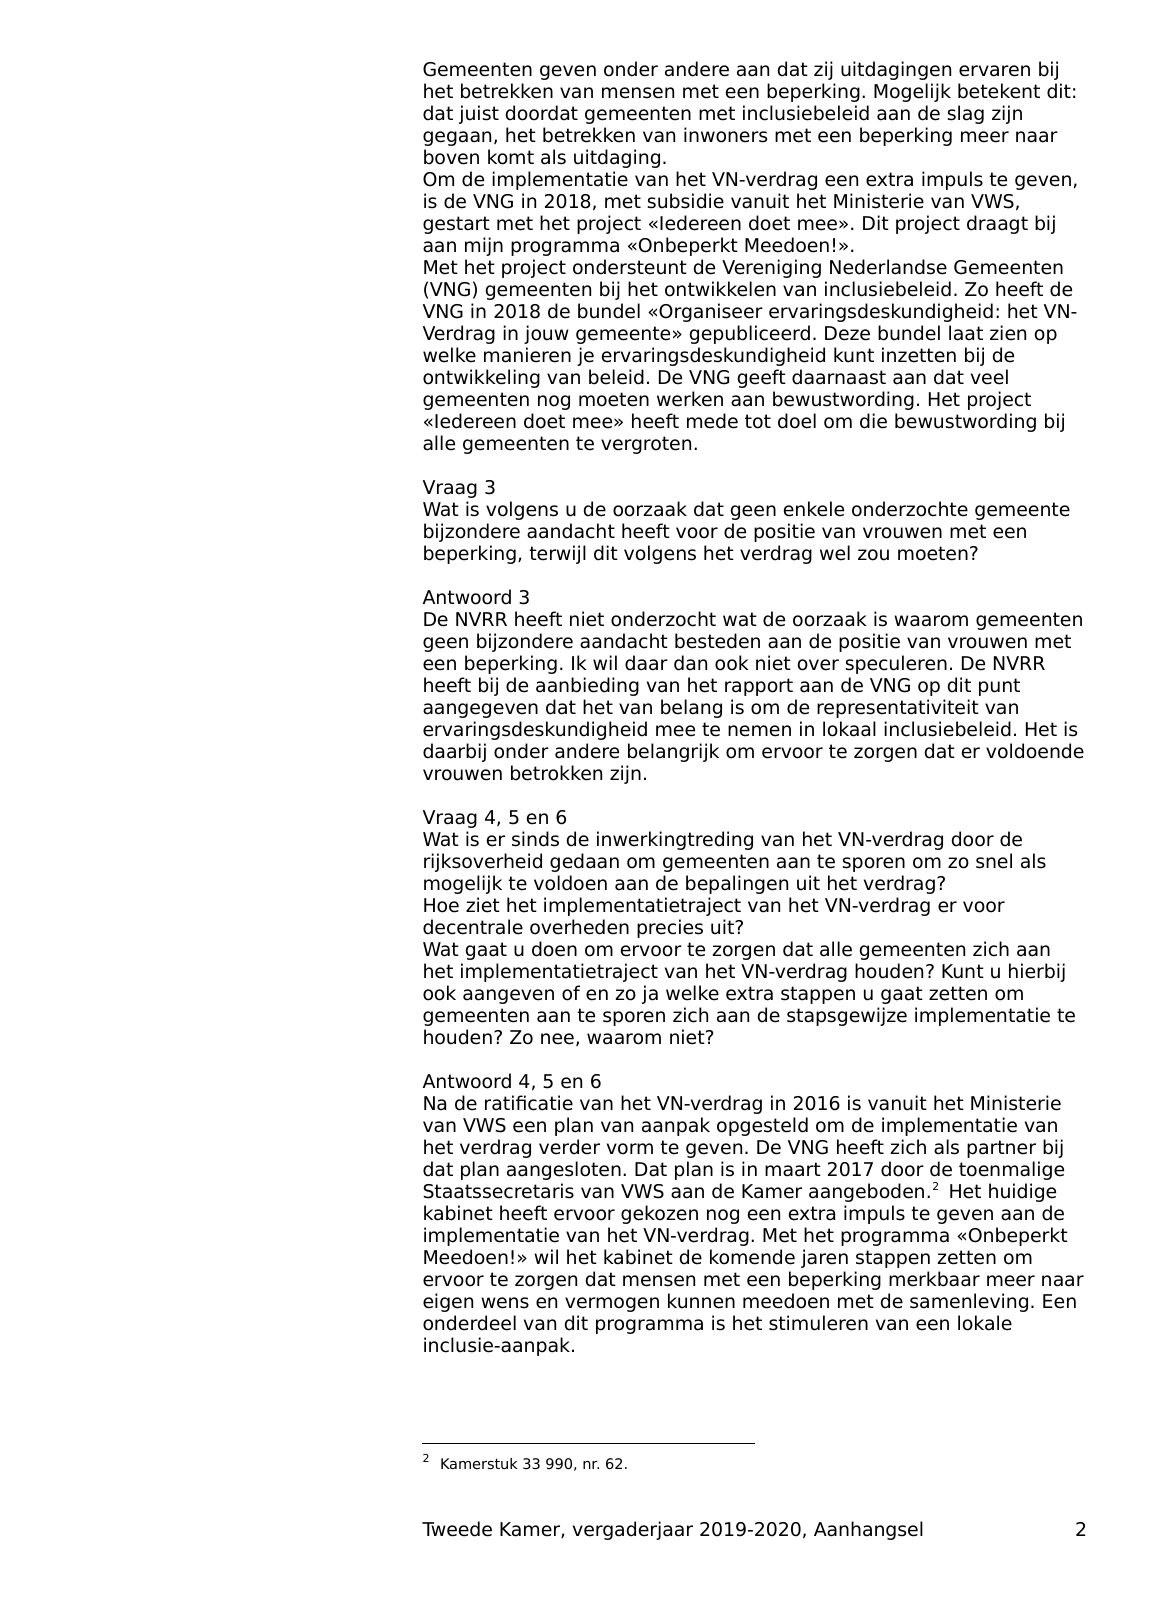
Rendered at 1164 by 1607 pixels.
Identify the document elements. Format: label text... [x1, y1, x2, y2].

text Wat is volgens u de oorzaak dat geen enkele onderzochte gemeente bijzondere aandacht heeft voor de positie van vrouwen met een beperking, terwijl dit volgens het verdrag wel zou moeten? [422, 499, 1087, 565]
text Antwoord 3 [422, 587, 1087, 609]
text Om de implementatie van het VN-verdrag een extra impuls te geven, is de VNG in 2018, met subsidie vanuit het Ministerie van VWS, gestart met het project «Iedereen doet mee». Dit project draagt bij aan mijn programma «Onbeperkt Meedoen!». [422, 169, 1087, 257]
text Na de ratificatie van het VN-verdrag in 2016 is vanuit het Ministerie van VWS een plan van aanpak opgesteld om de implementatie van het verdrag verder vorm te geven. De VNG heeft zich als partner bij dat plan aangesloten. Dat plan is in maart 2017 door de toenmalige Staatssecretaris van VWS aan de Kamer aangeboden. Het huidige kabinet heeft ervoor gekozen nog een extra impuls te geven aan de implementatie van het VN-verdrag. Met het programma «Onbeperkt Meedoen!» wil het kabinet de komende jaren stappen zetten om ervoor te zorgen dat mensen met een beperking merkbaar meer naar eigen wens en vermogen kunnen meedoen met de samenleving. Een onderdeel van dit programma is het stimuleren van een lokale inclusie-aanpak. [422, 1093, 1087, 1357]
text Gemeenten geven onder andere aan dat zij uitdagingen ervaren bij het betrekken van mensen met een beperking. Mogelijk betekent dit: dat juist doordat gemeenten met inclusiebeleid aan de slag zijn gegaan, het betrekken van inwoners met een beperking meer naar boven komt als uitdaging. [422, 59, 1087, 169]
text Wat is er sinds de inwerkingtreding van het VN-verdrag door de rijksoverheid gedaan om gemeenten aan te sporen om zo snel als mogelijk te voldoen aan de bepalingen uit het verdrag? [422, 829, 1087, 895]
text Vraag 3 [422, 477, 1087, 499]
text Kamerstuk 33 990, nr. 62. [422, 1452, 1087, 1474]
text Hoe ziet het implementatietraject van het VN-verdrag er voor decentrale overheden precies uit? [422, 895, 1087, 939]
text Antwoord 4, 5 en 6 [422, 1071, 1087, 1093]
text Met het project ondersteunt de Vereniging Nederlandse Gemeenten (VNG) gemeenten bij het ontwikkelen van inclusiebeleid. Zo heeft de VNG in 2018 de bundel «Organiseer ervaringsdeskundigheid: het VN-Verdrag in jouw gemeente» gepubliceerd. Deze bundel laat zien op welke manieren je ervaringsdeskundigheid kunt inzetten bij de ontwikkeling van beleid. De VNG geeft daarnaast aan dat veel gemeenten nog moeten werken aan bewustwording. Het project «Iedereen doet mee» heeft mede tot doel om die bewustwording bij alle gemeenten te vergroten. [422, 257, 1087, 455]
text Wat gaat u doen om ervoor te zorgen dat alle gemeenten zich aan het implementatietraject van het VN-verdrag houden? Kunt u hierbij ook aangeven of en zo ja welke extra stappen u gaat zetten om gemeenten aan te sporen zich aan de stapsgewijze implementatie te houden? Zo nee, waarom niet? [422, 939, 1087, 1049]
text Vraag 4, 5 en 6 [422, 807, 1087, 829]
text De NVRR heeft niet onderzocht wat de oorzaak is waarom gemeenten geen bijzondere aandacht besteden aan de positie van vrouwen met een beperking. Ik wil daar dan ook niet over speculeren. De NVRR heeft bij de aanbieding van het rapport aan de VNG op dit punt aangegeven dat het van belang is om de representativiteit van ervaringsdeskundigheid mee te nemen in lokaal inclusiebeleid. Het is daarbij onder andere belangrijk om ervoor te zorgen dat er voldoende vrouwen betrokken zijn. [422, 609, 1087, 785]
